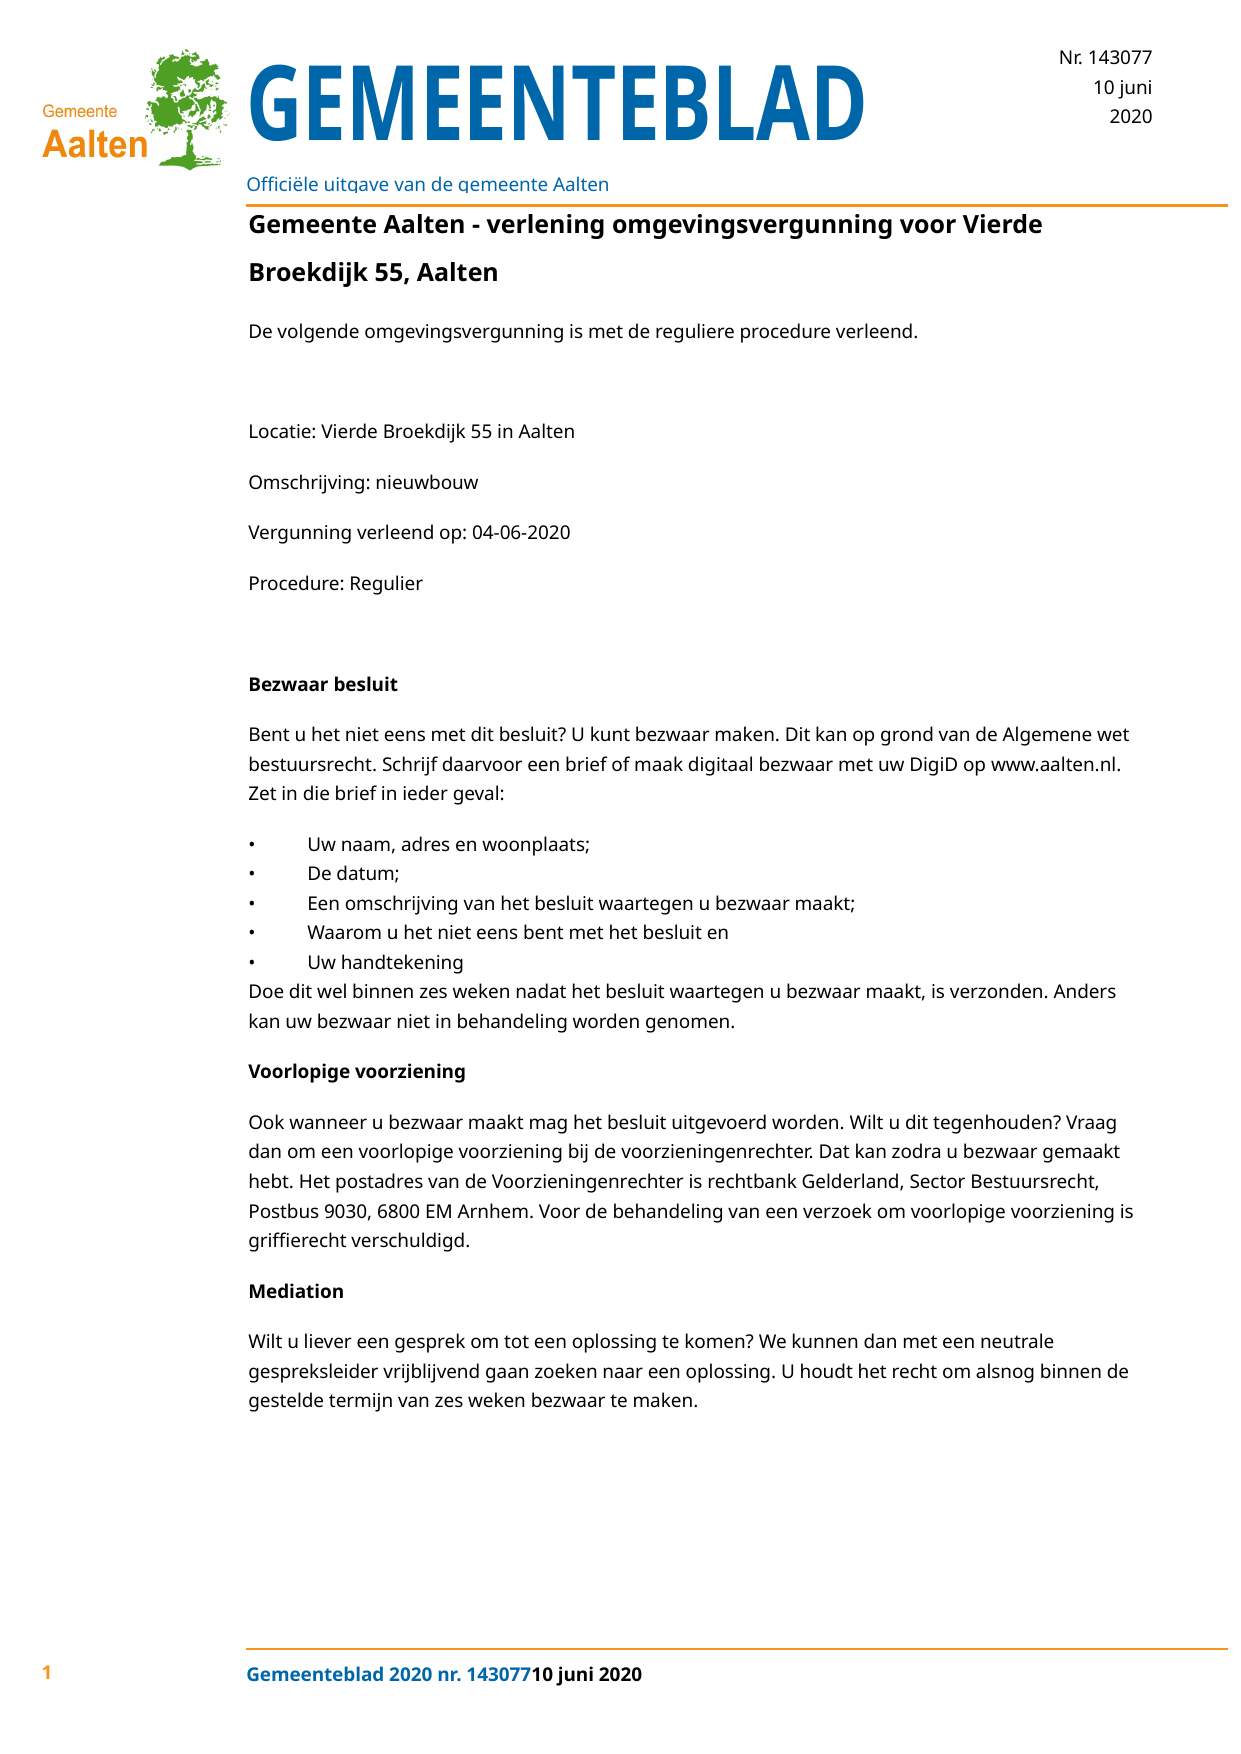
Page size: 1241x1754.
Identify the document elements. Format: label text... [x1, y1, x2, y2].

text De volgende omgevingsvergunning is met de reguliere procedure verleend. [248, 318, 1152, 344]
text Doe dit wel binnen zes weken nadat het besluit waartegen u bezwaar maakt, is verzonden. Anders kan uw bezwaar niet in behandeling worden genomen. [248, 979, 1152, 1034]
picture [41, 47, 231, 172]
text Vergunning verleend op: 04-06-2020 [248, 519, 1152, 545]
text Bezwaar besluit [248, 671, 1152, 697]
list Een omschrijving van het besluit waartegen u bezwaar maakt; [248, 890, 1152, 916]
list Uw handtekening [248, 949, 1152, 975]
text Mediation [248, 1278, 1152, 1304]
text Voorlopige voorziening [248, 1059, 1152, 1084]
list De datum; [248, 860, 1152, 886]
text Omschrijving: nieuwbouw [248, 469, 1152, 495]
text Procedure: Regulier [248, 570, 1152, 596]
text Locatie: Vierde Broekdijk 55 in Aalten [248, 419, 1152, 444]
text Wilt u liever een gesprek om tot een oplossing te komen? We kunnen dan met een neutrale gespreksleider vrijblijvend gaan zoeken naar een oplossing. U houdt het recht om alsnog binnen de gestelde termijn van zes weken bezwaar te maken. [248, 1328, 1152, 1413]
list Uw naam, adres en woonplaats; [248, 831, 1152, 857]
text Gemeente Aalten - verlening omgevingsvergunning voor Vierde Broekdijk 55, Aalten [248, 207, 1152, 288]
text Bent u het niet eens met dit besluit? U kunt bezwaar maken. Dit kan op grond van de Algemene wet bestuursrecht. Schrijf daarvoor een brief of maak digitaal bezwaar met uw DigiD op www.aalten.nl. Zet in die brief in ieder geval: [248, 721, 1152, 806]
list Waarom u het niet eens bent met het besluit en [248, 919, 1152, 945]
text Ook wanneer u bezwaar maakt mag het besluit uitgevoerd worden. Wilt u dit tegenhouden? Vraag dan om een voorlopige voorziening bij de voorzieningenrechter. Dat kan zodra u bezwaar gemaakt hebt. Het postadres van de Voorzieningenrechter is rechtbank Gelderland, Sector Bestuursrecht, Postbus 9030, 6800 EM Arnhem. Voor de behandeling van een verzoek om voorlopige voorziening is griffierecht verschuldigd. [248, 1109, 1152, 1253]
